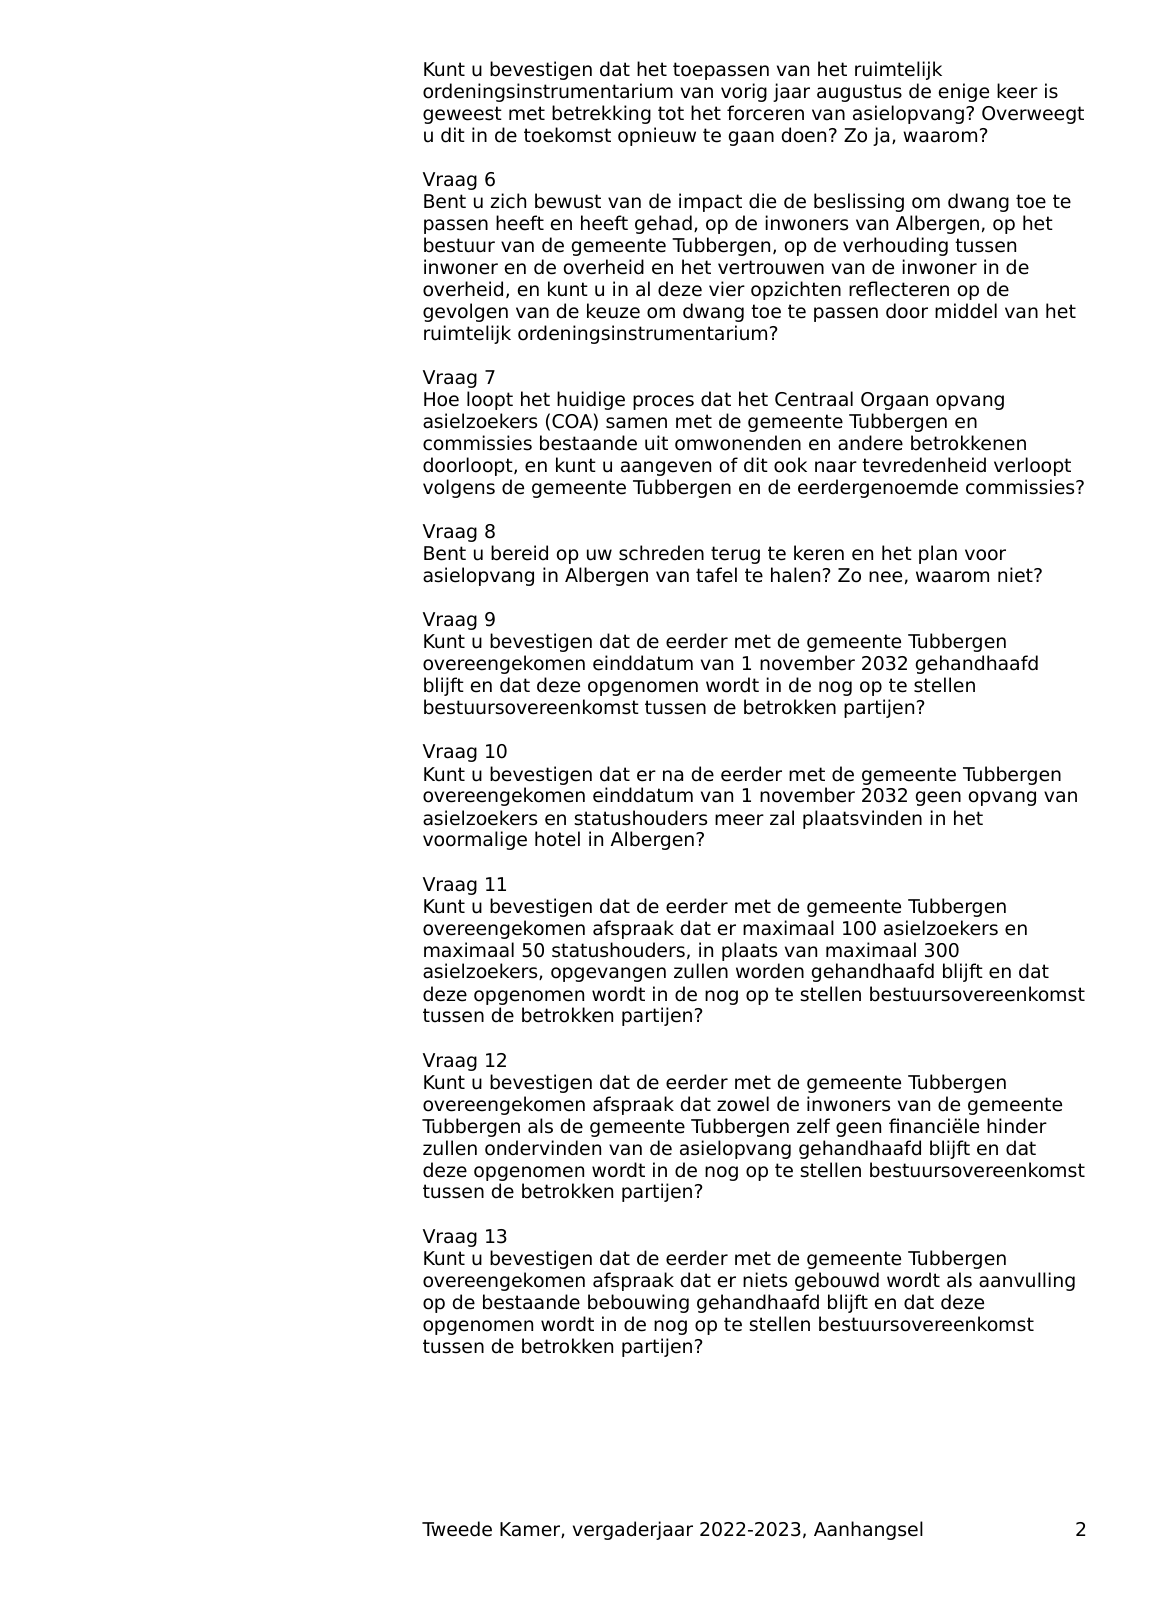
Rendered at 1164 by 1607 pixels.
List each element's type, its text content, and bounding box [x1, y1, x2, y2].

text Vraag 6 [422, 169, 1087, 191]
text Vraag 9 [422, 609, 1087, 631]
text Kunt u bevestigen dat de eerder met de gemeente Tubbergen overeengekomen einddatum van 1 november 2032 gehandhaafd blijft en dat deze opgenomen wordt in de nog op te stellen bestuursovereenkomst tussen de betrokken partijen? [422, 631, 1087, 719]
text Kunt u bevestigen dat de eerder met de gemeente Tubbergen overeengekomen afspraak dat er niets gebouwd wordt als aanvulling op de bestaande bebouwing gehandhaafd blijft en dat deze opgenomen wordt in de nog op te stellen bestuursovereenkomst tussen de betrokken partijen? [422, 1248, 1087, 1357]
text Kunt u bevestigen dat de eerder met de gemeente Tubbergen overeengekomen afspraak dat zowel de inwoners van de gemeente Tubbergen als de gemeente Tubbergen zelf geen financiële hinder zullen ondervinden van de asielopvang gehandhaafd blijft en dat deze opgenomen wordt in de nog op te stellen bestuursovereenkomst tussen de betrokken partijen? [422, 1072, 1087, 1203]
text Vraag 7 [422, 367, 1087, 389]
text Kunt u bevestigen dat er na de eerder met de gemeente Tubbergen overeengekomen einddatum van 1 november 2032 geen opvang van asielzoekers en statushouders meer zal plaatsvinden in het voormalige hotel in Albergen? [422, 763, 1087, 851]
text Kunt u bevestigen dat de eerder met de gemeente Tubbergen overeengekomen afspraak dat er maximaal 100 asielzoekers en maximaal 50 statushouders, in plaats van maximaal 300 asielzoekers, opgevangen zullen worden gehandhaafd blijft en dat deze opgenomen wordt in de nog op te stellen bestuursovereenkomst tussen de betrokken partijen? [422, 896, 1087, 1027]
text Vraag 10 [422, 741, 1087, 763]
text Hoe loopt het huidige proces dat het Centraal Orgaan opvang asielzoekers (COA) samen met de gemeente Tubbergen en commissies bestaande uit omwonenden en andere betrokkenen doorloopt, en kunt u aangeven of dit ook naar tevredenheid verloopt volgens de gemeente Tubbergen en de eerdergenoemde commissies? [422, 389, 1087, 499]
text Vraag 8 [422, 521, 1087, 543]
text Bent u bereid op uw schreden terug te keren en het plan voor asielopvang in Albergen van tafel te halen? Zo nee, waarom niet? [422, 543, 1087, 587]
text Kunt u bevestigen dat het toepassen van het ruimtelijk ordeningsinstrumentarium van vorig jaar augustus de enige keer is geweest met betrekking tot het forceren van asielopvang? Overweegt u dit in de toekomst opnieuw te gaan doen? Zo ja, waarom? [422, 59, 1087, 147]
text Vraag 11 [422, 873, 1087, 896]
text Bent u zich bewust van de impact die de beslissing om dwang toe te passen heeft en heeft gehad, op de inwoners van Albergen, op het bestuur van de gemeente Tubbergen, op de verhouding tussen inwoner en de overheid en het vertrouwen van de inwoner in de overheid, en kunt u in al deze vier opzichten reflecteren op de gevolgen van de keuze om dwang toe te passen door middel van het ruimtelijk ordeningsinstrumentarium? [422, 191, 1087, 345]
text Vraag 12 [422, 1049, 1087, 1072]
text Vraag 13 [422, 1226, 1087, 1248]
